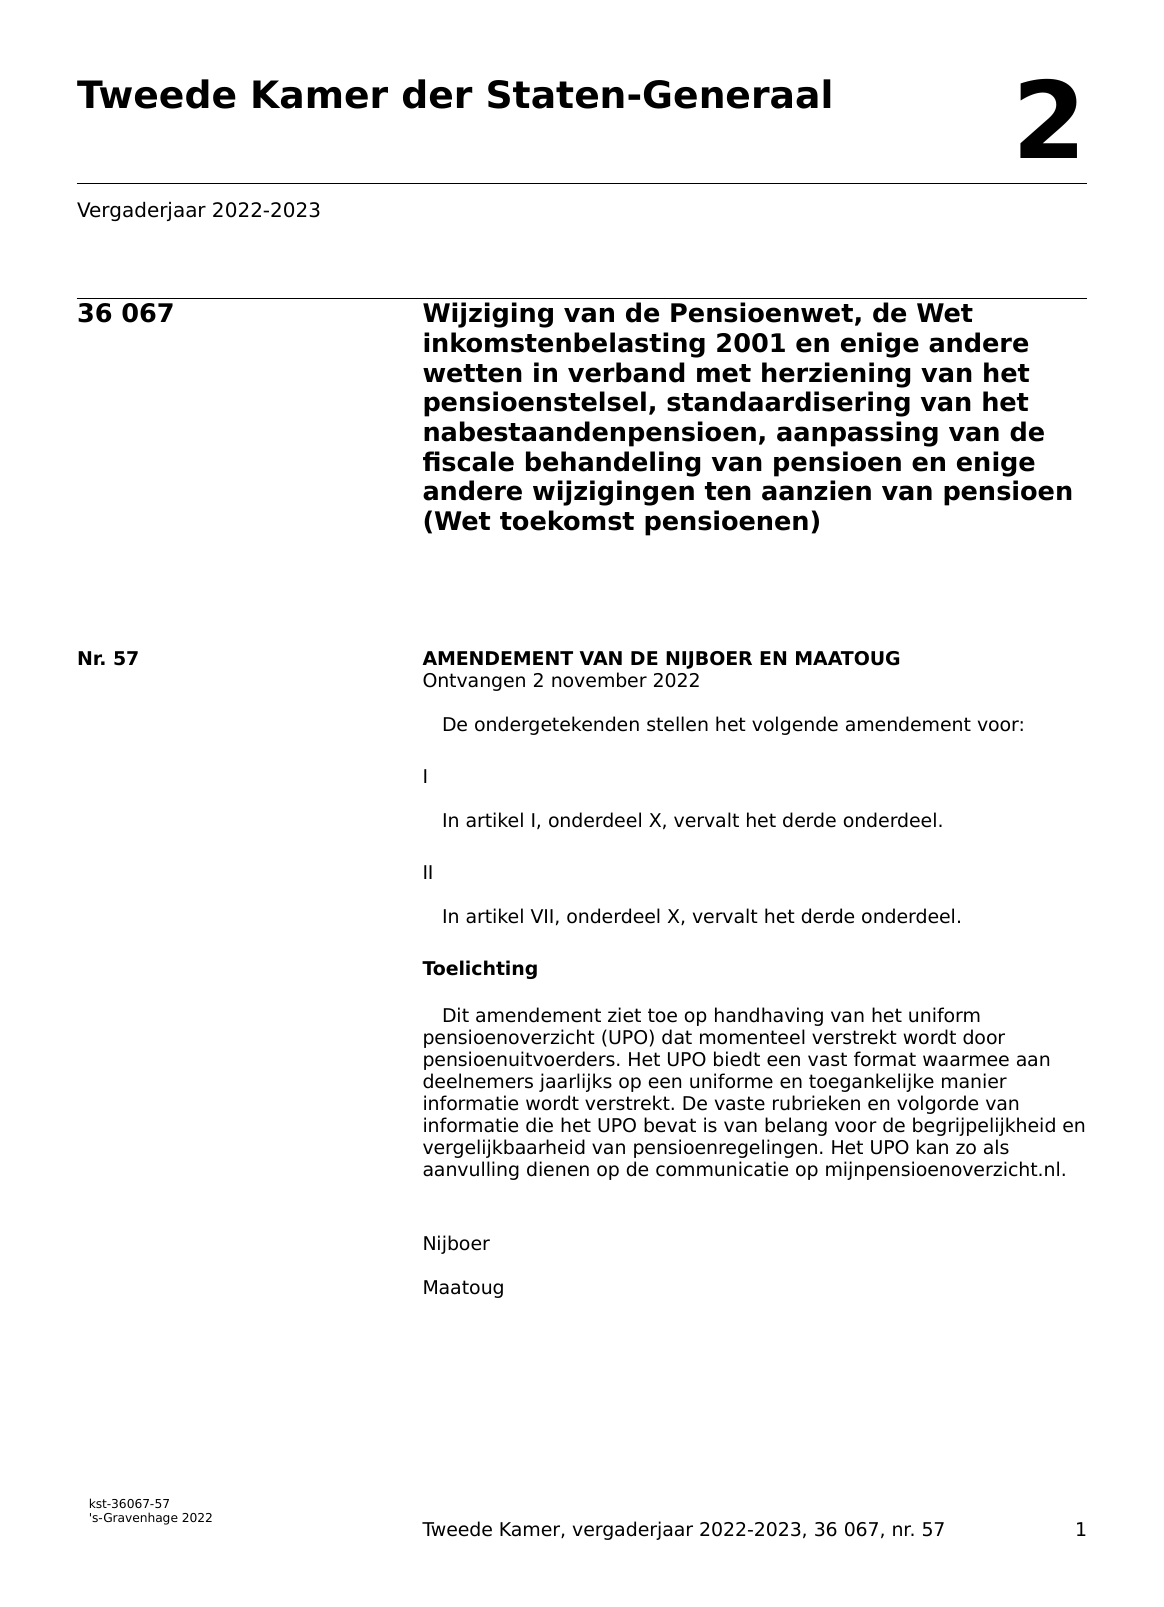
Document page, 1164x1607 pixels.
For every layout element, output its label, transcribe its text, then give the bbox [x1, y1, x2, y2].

subtitle Nr. 57 AMENDEMENT VAN DE NIJBOER EN MAATOUG [77, 647, 1087, 669]
subtitle Toelichting [422, 958, 1087, 980]
subtitle I [422, 766, 1087, 788]
table_header Tweede Kamer der Staten-Generaal [77, 59, 886, 183]
text 's-Gravenhage 2022 [88, 1511, 323, 1525]
table_cell Vergaderjaar 2022-2023 [77, 184, 1087, 298]
text kst-36067-57 [88, 1497, 323, 1511]
subtitle II [422, 862, 1087, 884]
text In artikel I, onderdeel X, vervalt het derde onderdeel. [422, 810, 1087, 832]
text Dit amendement ziet toe op handhaving van het uniform pensioenoverzicht (UPO) dat momenteel verstrekt wordt door pensioenuitvoerders. Het UPO biedt een vast format waarmee aan deelnemers jaarlijks op een uniforme en toegankelijke manier informatie wordt verstrekt. De vaste rubrieken en volgorde van informatie die het UPO bevat is van belang voor de begrijpelijkheid en vergelijkbaarheid van pensioenregelingen. Het UPO kan zo als aanvulling dienen op de communicatie op mijnpensioenoverzicht.nl. [422, 1005, 1087, 1181]
text In artikel VII, onderdeel X, vervalt het derde onderdeel. [422, 906, 1087, 928]
text De ondergetekenden stellen het volgende amendement voor: [422, 714, 1087, 736]
text Nijboer Maatoug [422, 1211, 1087, 1299]
table_header 2 [886, 59, 1087, 183]
subtitle 36 067 Wijziging van de Pensioenwet, de Wet inkomstenbelasting 2001 en enige andere wetten in verband met herziening van het pensioenstelsel, standaardisering van het nabestaandenpensioen, aanpassing van de fiscale behandeling van pensioen en enige andere wijzigingen ten aanzien van pensioen (Wet toekomst pensioenen) [77, 299, 1087, 536]
text Ontvangen 2 november 2022 [422, 669, 1087, 691]
